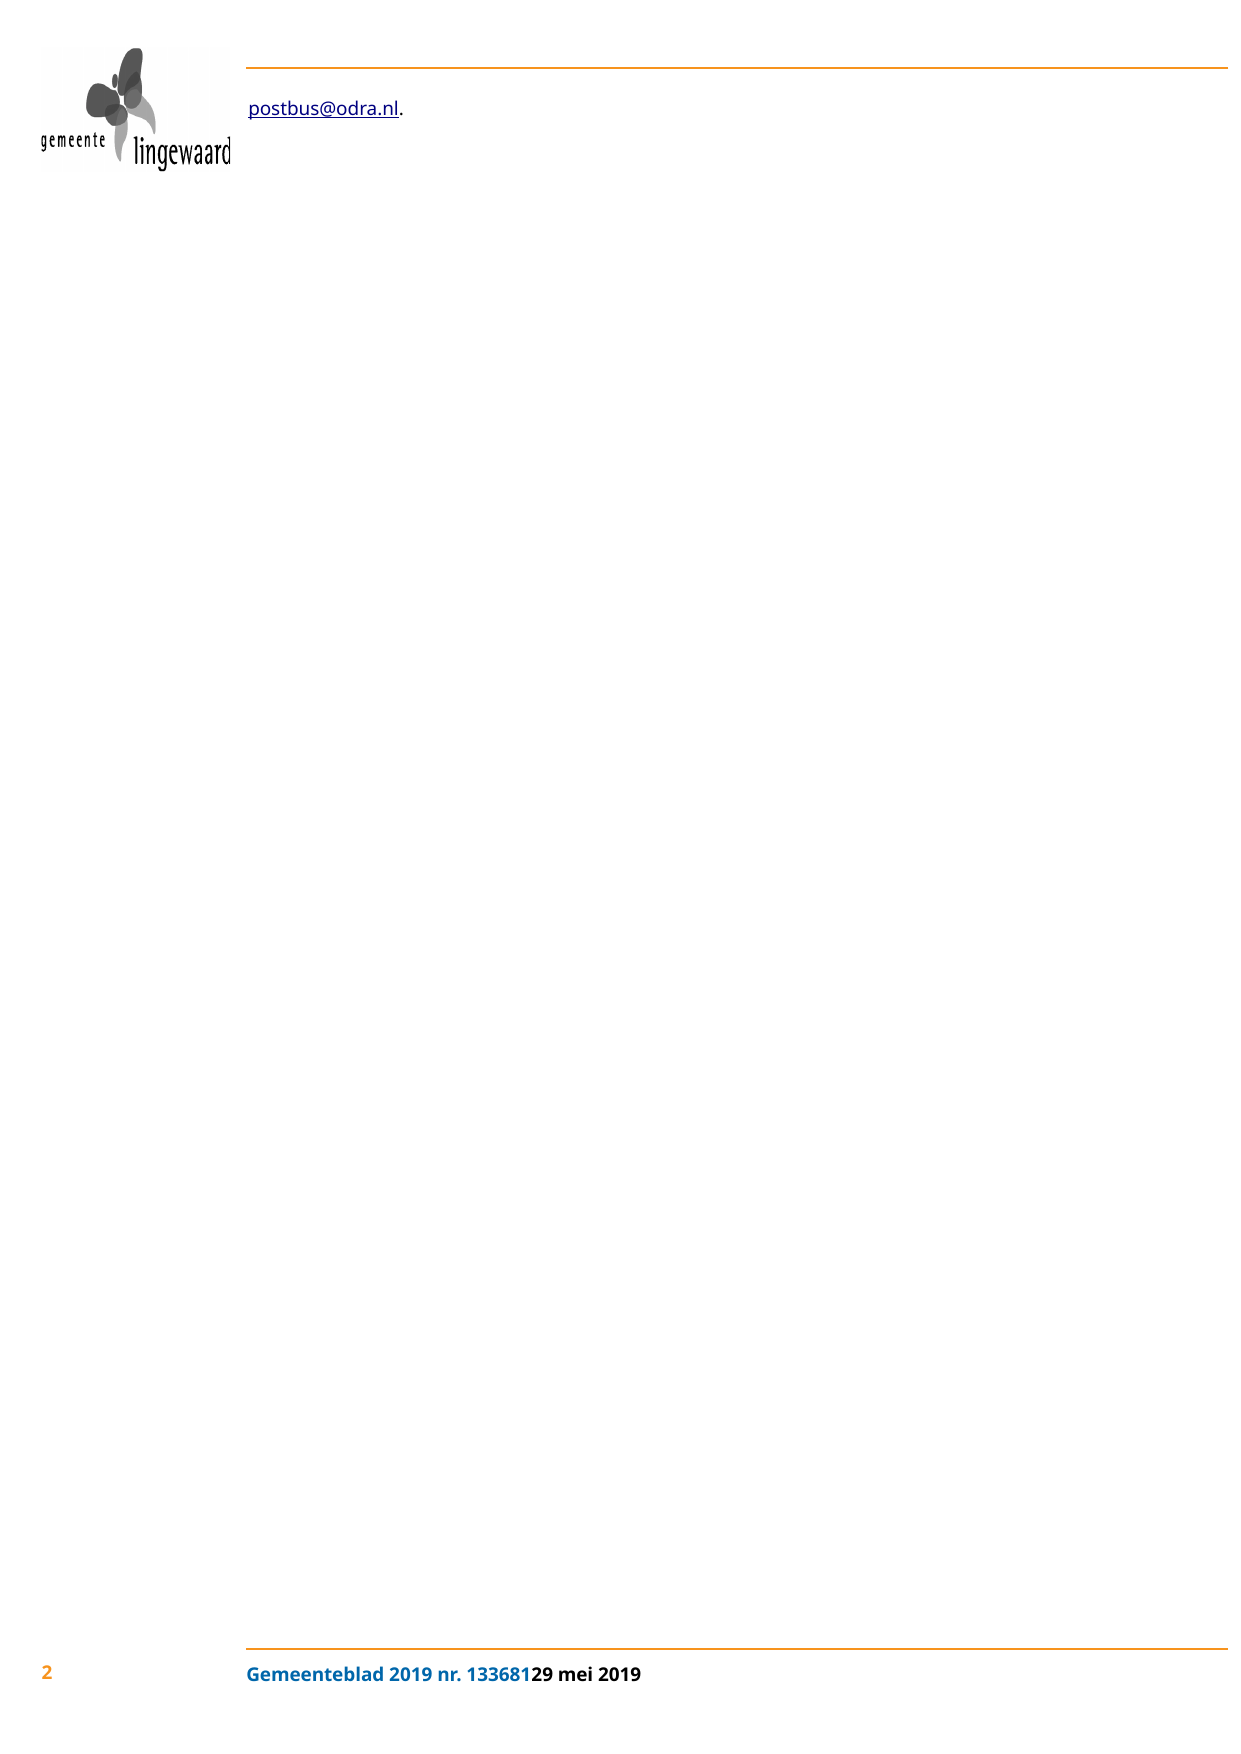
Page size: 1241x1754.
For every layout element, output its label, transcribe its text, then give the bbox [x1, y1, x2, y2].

picture [41, 47, 231, 172]
text postbus@odra.nl. [248, 95, 1152, 121]
